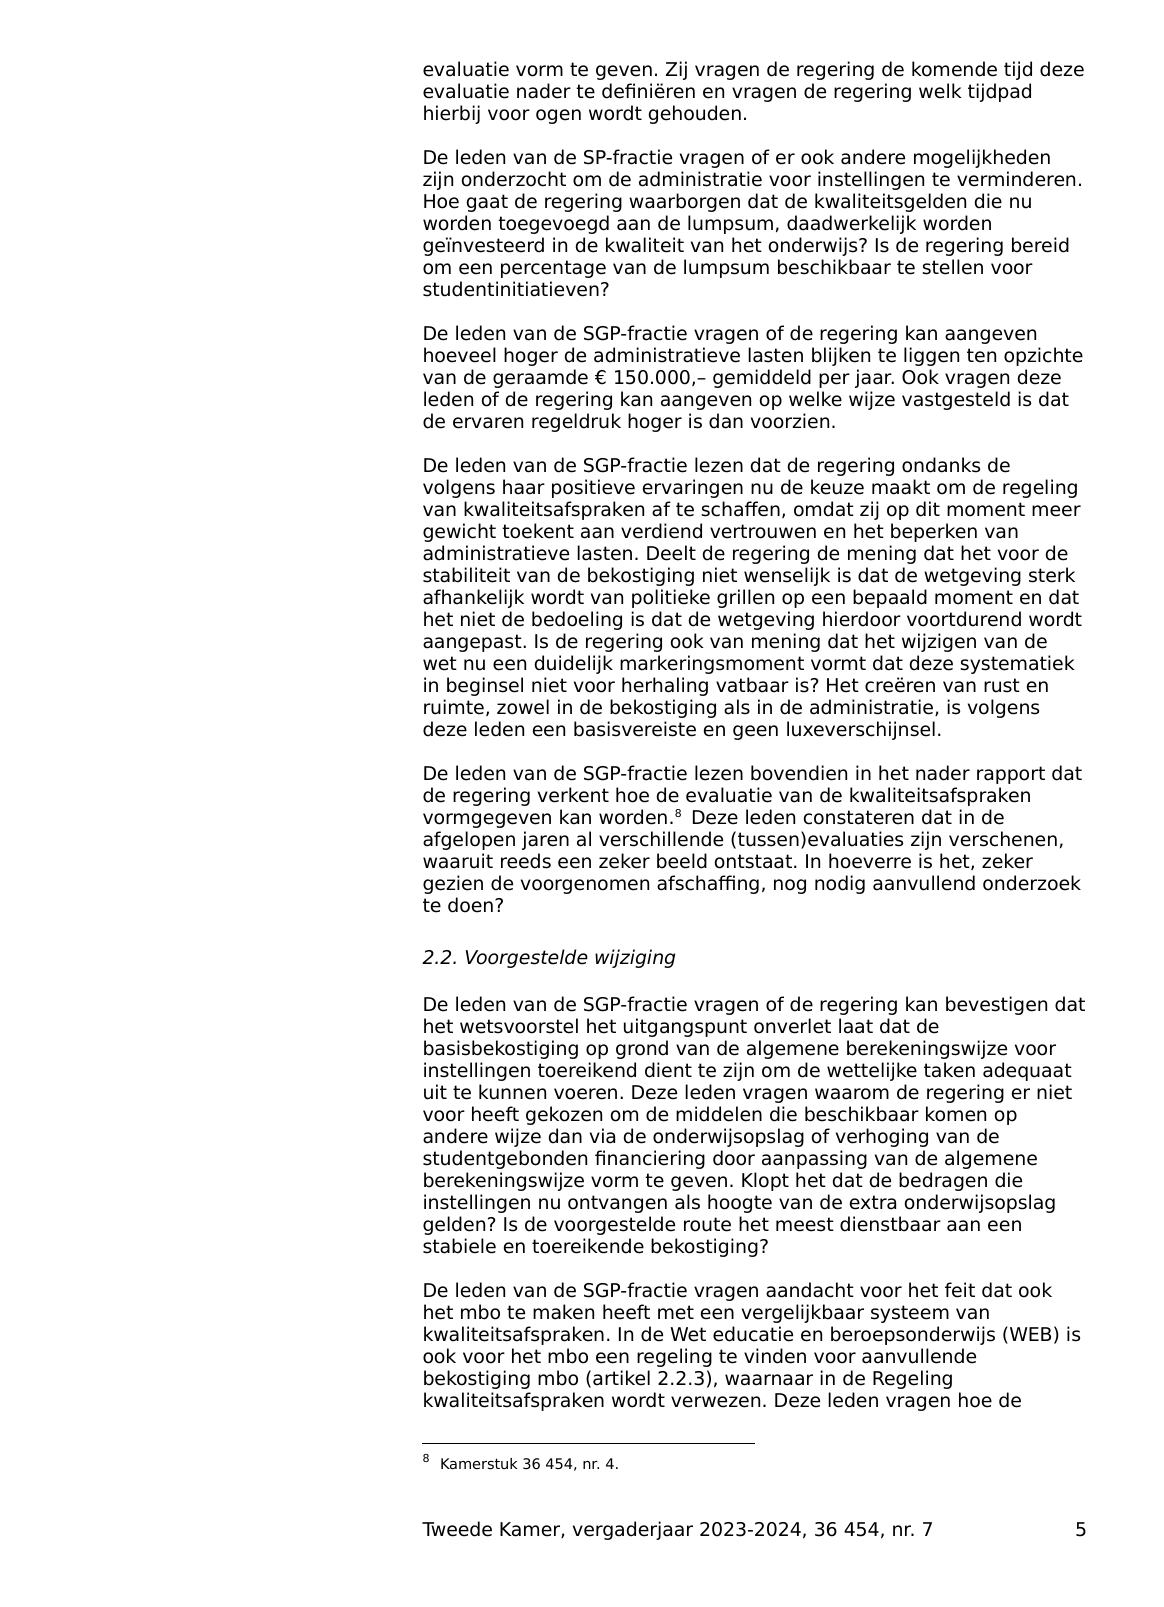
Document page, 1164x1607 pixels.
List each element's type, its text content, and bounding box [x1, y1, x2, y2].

text De leden van de SGP-fractie vragen aandacht voor het feit dat ook het mbo te maken heeft met een vergelijkbaar systeem van kwaliteitsafspraken. In de Wet educatie en beroepsonderwijs (WEB) is ook voor het mbo een regeling te vinden voor aanvullende bekostiging mbo (artikel 2.2.3), waarnaar in de Regeling kwaliteitsafspraken wordt verwezen. Deze leden vragen hoe de [422, 1280, 1087, 1412]
subtitle 2.2. Voorgestelde wijziging [422, 947, 1087, 969]
text De leden van de SGP-fractie vragen of de regering kan aangeven hoeveel hoger de administratieve lasten blijken te liggen ten opzichte van de geraamde € 150.000,– gemiddeld per jaar. Ook vragen deze leden of de regering kan aangeven op welke wijze vastgesteld is dat de ervaren regeldruk hoger is dan voorzien. [422, 323, 1087, 433]
text De leden van de SGP-fractie lezen bovendien in het nader rapport dat de regering verkent hoe de evaluatie van de kwaliteitsafspraken vormgegeven kan worden. Deze leden constateren dat in de afgelopen jaren al verschillende (tussen)evaluaties zijn verschenen, waaruit reeds een zeker beeld ontstaat. In hoeverre is het, zeker gezien de voorgenomen afschaffing, nog nodig aanvullend onderzoek te doen? [422, 763, 1087, 917]
text Kamerstuk 36 454, nr. 4. [422, 1452, 1087, 1474]
text De leden van de SP-fractie vragen of er ook andere mogelijkheden zijn onderzocht om de administratie voor instellingen te verminderen. Hoe gaat de regering waarborgen dat de kwaliteitsgelden die nu worden toegevoegd aan de lumpsum, daadwerkelijk worden geïnvesteerd in de kwaliteit van het onderwijs? Is de regering bereid om een percentage van de lumpsum beschikbaar te stellen voor studentinitiatieven? [422, 147, 1087, 301]
text De leden van de SGP-fractie lezen dat de regering ondanks de volgens haar positieve ervaringen nu de keuze maakt om de regeling van kwaliteitsafspraken af te schaffen, omdat zij op dit moment meer gewicht toekent aan verdiend vertrouwen en het beperken van administratieve lasten. Deelt de regering de mening dat het voor de stabiliteit van de bekostiging niet wenselijk is dat de wetgeving sterk afhankelijk wordt van politieke grillen op een bepaald moment en dat het niet de bedoeling is dat de wetgeving hierdoor voortdurend wordt aangepast. Is de regering ook van mening dat het wijzigen van de wet nu een duidelijk markeringsmoment vormt dat deze systematiek in beginsel niet voor herhaling vatbaar is? Het creëren van rust en ruimte, zowel in de bekostiging als in de administratie, is volgens deze leden een basisvereiste en geen luxeverschijnsel. [422, 455, 1087, 741]
text De leden van de SGP-fractie vragen of de regering kan bevestigen dat het wetsvoorstel het uitgangspunt onverlet laat dat de basisbekostiging op grond van de algemene berekeningswijze voor instellingen toereikend dient te zijn om de wettelijke taken adequaat uit te kunnen voeren. Deze leden vragen waarom de regering er niet voor heeft gekozen om de middelen die beschikbaar komen op andere wijze dan via de onderwijsopslag of verhoging van de studentgebonden financiering door aanpassing van de algemene berekeningswijze vorm te geven. Klopt het dat de bedragen die instellingen nu ontvangen als hoogte van de extra onderwijsopslag gelden? Is de voorgestelde route het meest dienstbaar aan een stabiele en toereikende bekostiging? [422, 994, 1087, 1258]
text evaluatie vorm te geven. Zij vragen de regering de komende tijd deze evaluatie nader te definiëren en vragen de regering welk tijdpad hierbij voor ogen wordt gehouden. [422, 59, 1087, 125]
